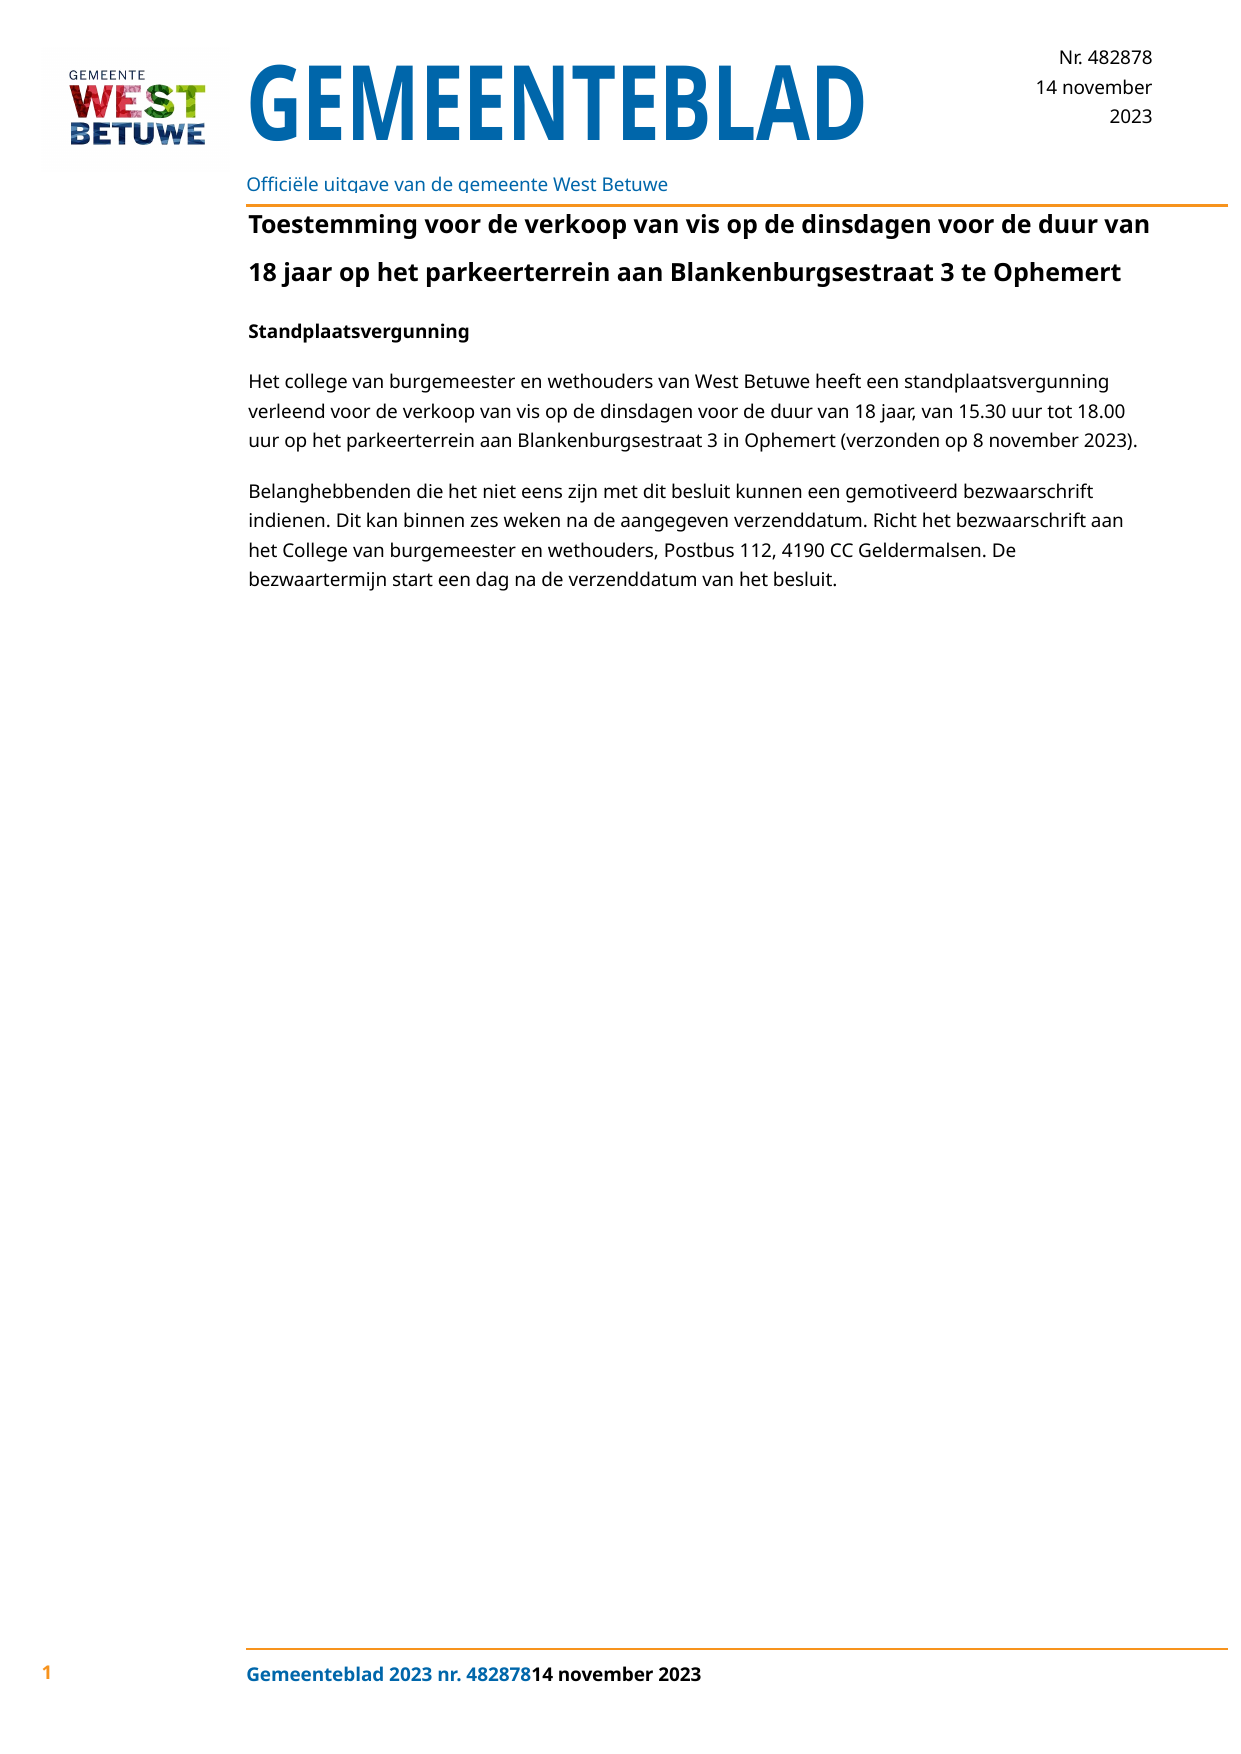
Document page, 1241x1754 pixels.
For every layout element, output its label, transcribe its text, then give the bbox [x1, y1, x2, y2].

text Toestemming voor de verkoop van vis op de dinsdagen voor de duur van 18 jaar op het parkeerterrein aan Blankenburgsestraat 3 te Ophemert [248, 207, 1152, 288]
text Standplaatsvergunning [248, 318, 1152, 344]
text Het college van burgemeester en wethouders van West Betuwe heeft een standplaatsvergunning verleend voor de verkoop van vis op de dinsdagen voor de duur van 18 jaar, van 15.30 uur tot 18.00 uur op het parkeerterrein aan Blankenburgsestraat 3 in Ophemert (verzonden op 8 november 2023). [248, 368, 1152, 453]
text Belanghebbenden die het niet eens zijn met dit besluit kunnen een gemotiveerd bezwaarschrift indienen. Dit kan binnen zes weken na de aangegeven verzenddatum. Richt het bezwaarschrift aan het College van burgemeester en wethouders, Postbus 112, 4190 CC Geldermalsen. De bezwaartermijn start een dag na de verzenddatum van het besluit. [248, 478, 1152, 592]
picture [41, 47, 231, 172]
